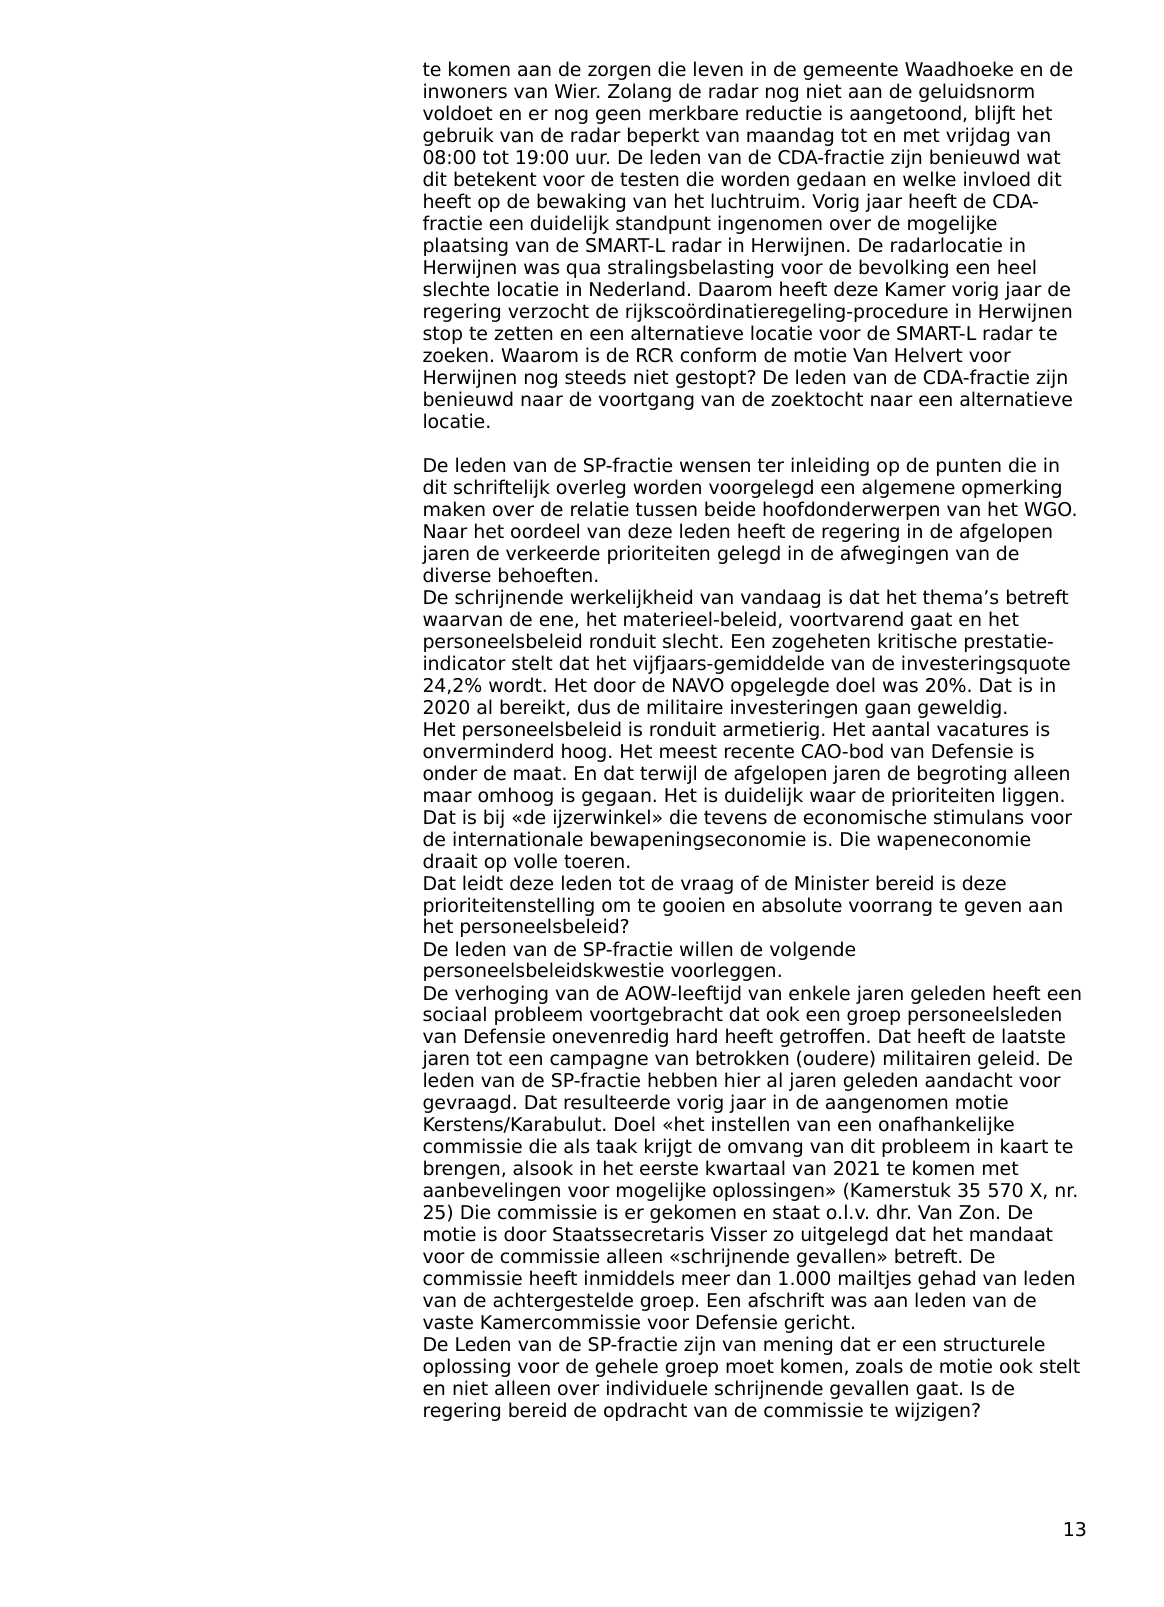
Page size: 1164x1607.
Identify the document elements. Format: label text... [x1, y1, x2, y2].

text Het personeelsbeleid is ronduit armetierig. Het aantal vacatures is onverminderd hoog. Het meest recente CAO-bod van Defensie is onder de maat. En dat terwijl de afgelopen jaren de begroting alleen maar omhoog is gegaan. Het is duidelijk waar de prioriteiten liggen. Dat is bij «de ijzerwinkel» die tevens de economische stimulans voor de internationale bewapeningseconomie is. Die wapeneconomie draait op volle toeren. [422, 719, 1087, 872]
text De leden van de SP-fractie willen de volgende personeelsbeleidskwestie voorleggen. [422, 938, 1087, 982]
text De schrijnende werkelijkheid van vandaag is dat het thema’s betreft waarvan de ene, het materieel-beleid, voortvarend gaat en het personeelsbeleid ronduit slecht. Een zogeheten kritische prestatie-indicator stelt dat het vijfjaars-gemiddelde van de investeringsquote 24,2% wordt. Het door de NAVO opgelegde doel was 20%. Dat is in 2020 al bereikt, dus de militaire investeringen gaan geweldig. [422, 587, 1087, 719]
text te komen aan de zorgen die leven in de gemeente Waadhoeke en de inwoners van Wier. Zolang de radar nog niet aan de geluidsnorm voldoet en er nog geen merkbare reductie is aangetoond, blijft het gebruik van de radar beperkt van maandag tot en met vrijdag van 08:00 tot 19:00 uur. De leden van de CDA-fractie zijn benieuwd wat dit betekent voor de testen die worden gedaan en welke invloed dit heeft op de bewaking van het luchtruim. Vorig jaar heeft de CDA-fractie een duidelijk standpunt ingenomen over de mogelijke plaatsing van de SMART-L radar in Herwijnen. De radarlocatie in Herwijnen was qua stralingsbelasting voor de bevolking een heel slechte locatie in Nederland. Daarom heeft deze Kamer vorig jaar de regering verzocht de rijkscoördinatieregeling-procedure in Herwijnen stop te zetten en een alternatieve locatie voor de SMART-L radar te zoeken. Waarom is de RCR conform de motie Van Helvert voor Herwijnen nog steeds niet gestopt? De leden van de CDA-fractie zijn benieuwd naar de voortgang van de zoektocht naar een alternatieve locatie. [422, 59, 1087, 433]
text Dat leidt deze leden tot de vraag of de Minister bereid is deze prioriteitenstelling om te gooien en absolute voorrang te geven aan het personeelsbeleid? [422, 872, 1087, 938]
text De leden van de SP-fractie wensen ter inleiding op de punten die in dit schriftelijk overleg worden voorgelegd een algemene opmerking maken over de relatie tussen beide hoofdonderwerpen van het WGO. Naar het oordeel van deze leden heeft de regering in de afgelopen jaren de verkeerde prioriteiten gelegd in de afwegingen van de diverse behoeften. [422, 455, 1087, 587]
text De verhoging van de AOW-leeftijd van enkele jaren geleden heeft een sociaal probleem voortgebracht dat ook een groep personeelsleden van Defensie onevenredig hard heeft getroffen. Dat heeft de laatste jaren tot een campagne van betrokken (oudere) militairen geleid. De leden van de SP-fractie hebben hier al jaren geleden aandacht voor gevraagd. Dat resulteerde vorig jaar in de aangenomen motie Kerstens/Karabulut. Doel «het instellen van een onafhankelijke commissie die als taak krijgt de omvang van dit probleem in kaart te brengen, alsook in het eerste kwartaal van 2021 te komen met aanbevelingen voor mogelijke oplossingen» (Kamerstuk 35 570 X, nr. 25) Die commissie is er gekomen en staat o.l.v. dhr. Van Zon. De motie is door Staatssecretaris Visser zo uitgelegd dat het mandaat voor de commissie alleen «schrijnende gevallen» betreft. De commissie heeft inmiddels meer dan 1.000 mailtjes gehad van leden van de achtergestelde groep. Een afschrift was aan leden van de vaste Kamercommissie voor Defensie gericht. [422, 982, 1087, 1334]
text De Leden van de SP-fractie zijn van mening dat er een structurele oplossing voor de gehele groep moet komen, zoals de motie ook stelt en niet alleen over individuele schrijnende gevallen gaat. Is de regering bereid de opdracht van de commissie te wijzigen? [422, 1334, 1087, 1422]
